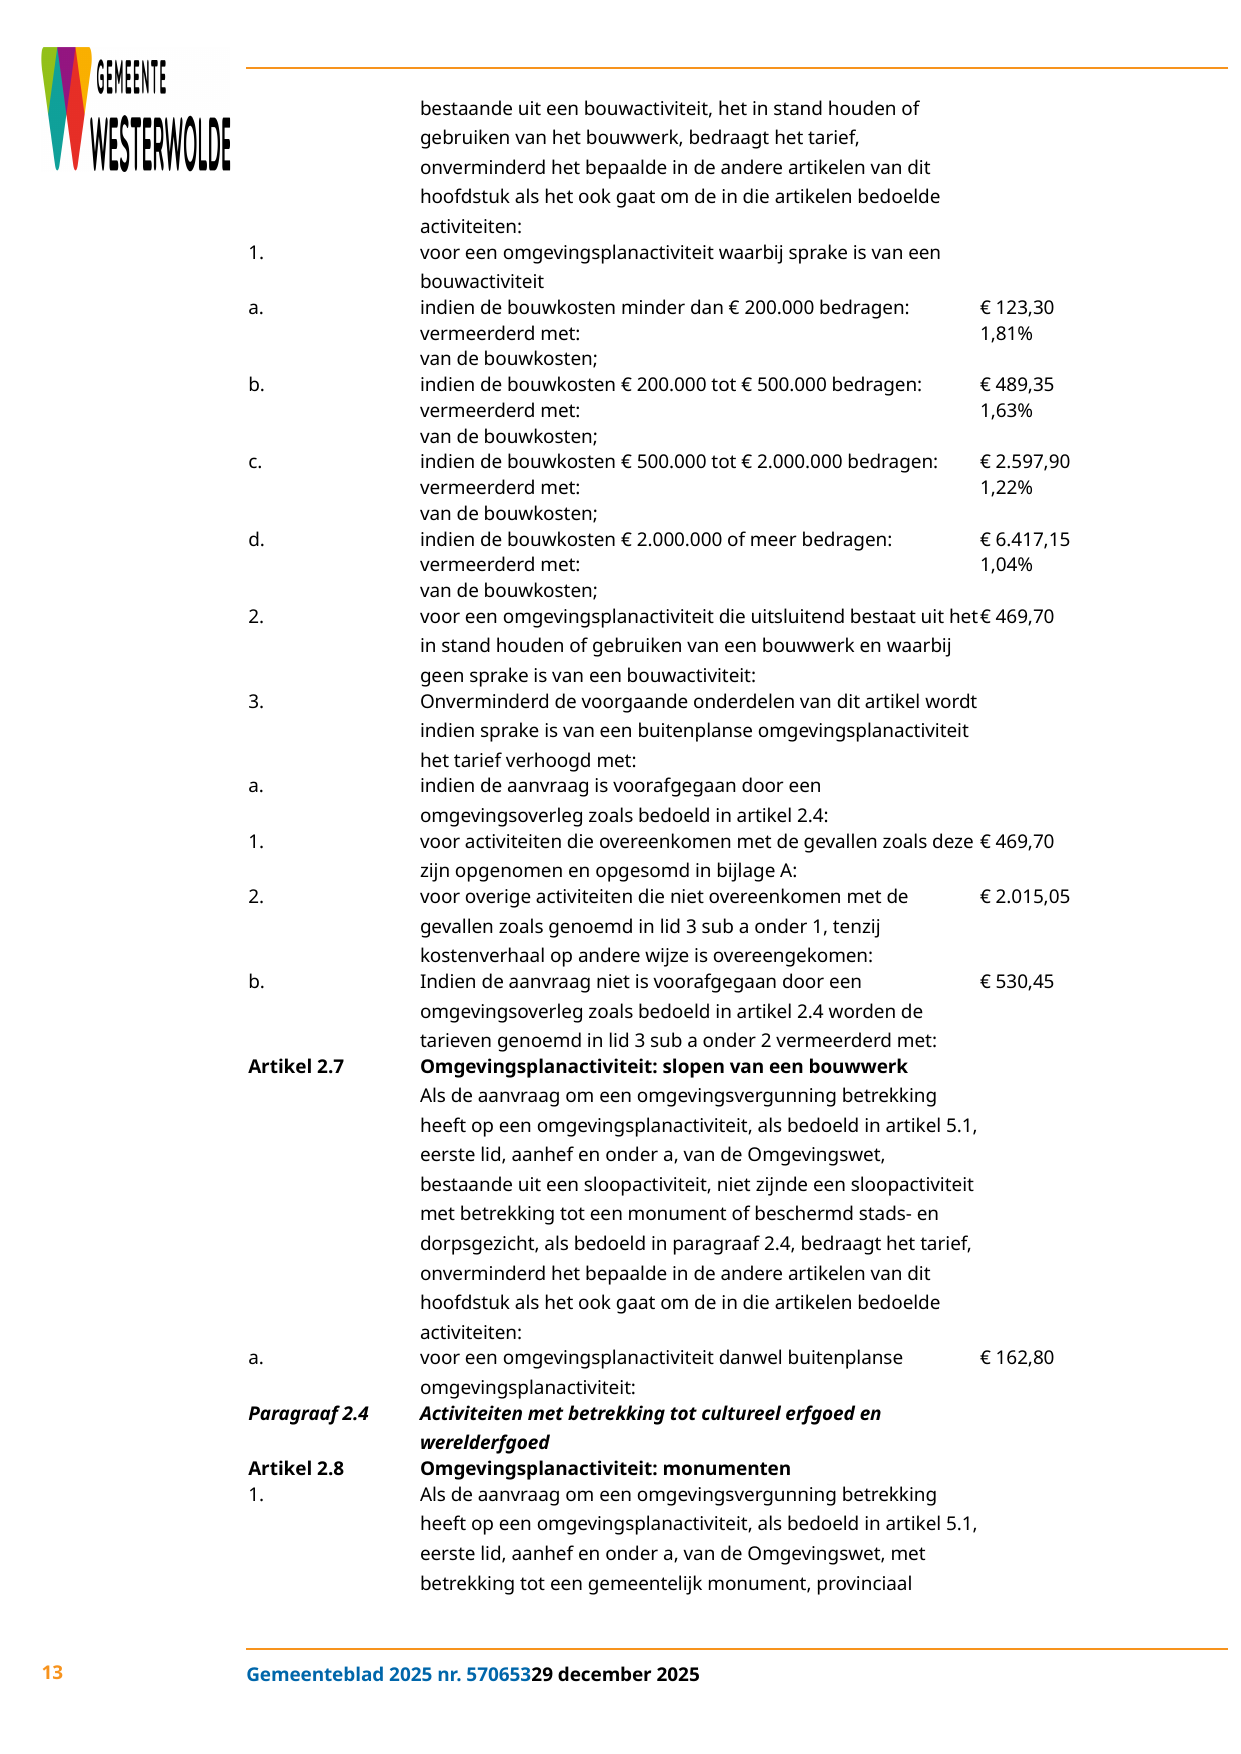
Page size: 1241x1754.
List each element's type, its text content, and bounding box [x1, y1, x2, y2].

table_cell [980, 239, 1152, 294]
table_cell [980, 577, 1152, 603]
table_cell vermeerderd met: [420, 551, 980, 577]
table_cell Als de aanvraag om een omgevingsvergunning betrekking heeft op een omgevingsplanactiviteit, als bedoeld in artikel 5.1, eerste lid, aanhef en onder a, van de Omgevingswet, met betrekking tot een gemeentelijk monument, provinciaal [420, 1481, 980, 1595]
table_cell indien de bouwkosten € 200.000 tot € 500.000 bedragen: [420, 371, 980, 397]
table_cell [980, 1481, 1152, 1595]
table_cell a. [248, 773, 420, 828]
table_cell voor een omgevingsplanactiviteit danwel buitenplanse omgevingsplanactiviteit: [420, 1345, 980, 1400]
table_cell 2. [248, 603, 420, 688]
table_cell 2. [248, 883, 420, 968]
table_cell 1,81% [980, 320, 1152, 346]
table_cell van de bouwkosten; [420, 577, 980, 603]
table_cell [248, 423, 420, 448]
table_cell a. [248, 1345, 420, 1400]
table_cell [980, 1455, 1152, 1481]
table_cell [980, 773, 1152, 828]
table_cell Onverminderd de voorgaande onderdelen van dit artikel wordt indien sprake is van een buitenplanse omgevingsplanactiviteit het tarief verhoogd met: [420, 688, 980, 773]
table_cell [980, 423, 1152, 448]
table_cell a. [248, 294, 420, 320]
table_cell Paragraaf 2.4 [248, 1400, 420, 1455]
table_cell [248, 551, 420, 577]
table_cell indien de bouwkosten € 500.000 tot € 2.000.000 bedragen: [420, 449, 980, 474]
table_cell [248, 397, 420, 423]
table_cell indien de aanvraag is voorafgegaan door een omgevingsoverleg zoals bedoeld in artikel 2.4: [420, 773, 980, 828]
table_cell [248, 474, 420, 500]
table_cell [980, 95, 1152, 239]
table_cell voor een omgevingsplanactiviteit waarbij sprake is van een bouwactiviteit [420, 239, 980, 294]
table_cell 1. [248, 828, 420, 883]
table_cell [248, 500, 420, 526]
table_cell € 469,70 [980, 828, 1152, 883]
table_header Als de aanvraag om een omgevingsvergunning betrekking heeft op een omgevingsplanactiviteit, als bedoeld in artikel 5.1, eerste lid, aanhef en onder a, van de Omgevingswet, bestaande uit een sloopactiviteit, niet zijnde een sloopactiviteit met betrekking tot een monument of beschermd stads- en dorpsgezicht, als bedoeld in paragraaf 2.4, bedraagt het tarief, onverminderd het bepaalde in de andere artikelen van dit hoofdstuk als het ook gaat om de in die artikelen bedoelde activiteiten: [420, 1082, 980, 1344]
table_cell [248, 577, 420, 603]
table_cell € 6.417,15 [980, 526, 1152, 551]
table_cell 1,04% [980, 551, 1152, 577]
table_cell Omgevingsplanactiviteit: monumenten [420, 1455, 980, 1481]
table_cell vermeerderd met: [420, 474, 980, 500]
table_cell b. [248, 371, 420, 397]
table_cell € 2.015,05 [980, 883, 1152, 968]
picture [41, 47, 231, 172]
table_cell € 469,70 [980, 603, 1152, 688]
table_cell [980, 500, 1152, 526]
table_cell [248, 95, 420, 239]
table_cell 1,63% [980, 397, 1152, 423]
table_cell bestaande uit een bouwactiviteit, het in stand houden of gebruiken van het bouwwerk, bedraagt het tarief, onverminderd het bepaalde in de andere artikelen van dit hoofdstuk als het ook gaat om de in die artikelen bedoelde activiteiten: [420, 95, 980, 239]
table_cell Artikel 2.8 [248, 1455, 420, 1481]
table_cell 3. [248, 688, 420, 773]
table_cell Indien de aanvraag niet is voorafgegaan door een omgevingsoverleg zoals bedoeld in artikel 2.4 worden de tarieven genoemd in lid 3 sub a onder 2 vermeerderd met: [420, 968, 980, 1053]
table_cell [980, 346, 1152, 371]
table_cell [980, 688, 1152, 773]
table_cell van de bouwkosten; [420, 500, 980, 526]
table_cell Omgevingsplanactiviteit: slopen van een bouwwerk [420, 1053, 980, 1079]
table_header [248, 1082, 420, 1344]
table_cell vermeerderd met: [420, 397, 980, 423]
table_cell 1. [248, 1481, 420, 1595]
table_cell 1. [248, 239, 420, 294]
table_cell vermeerderd met: [420, 320, 980, 346]
table_cell € 530,45 [980, 968, 1152, 1053]
table_cell [248, 320, 420, 346]
table_cell 1,22% [980, 474, 1152, 500]
table_cell € 2.597,90 [980, 449, 1152, 474]
table_cell € 123,30 [980, 294, 1152, 320]
table_cell d. [248, 526, 420, 551]
table_cell van de bouwkosten; [420, 423, 980, 448]
table_cell indien de bouwkosten minder dan € 200.000 bedragen: [420, 294, 980, 320]
table_cell voor overige activiteiten die niet overeenkomen met de gevallen zoals genoemd in lid 3 sub a onder 1, tenzij kostenverhaal op andere wijze is overeengekomen: [420, 883, 980, 968]
table_cell [980, 1400, 1152, 1455]
table_cell b. [248, 968, 420, 1053]
table_cell € 162,80 [980, 1345, 1152, 1400]
table_cell [980, 1053, 1152, 1079]
table_cell voor een omgevingsplanactiviteit die uitsluitend bestaat uit het in stand houden of gebruiken van een bouwwerk en waarbij geen sprake is van een bouwactiviteit: [420, 603, 980, 688]
table_cell indien de bouwkosten € 2.000.000 of meer bedragen: [420, 526, 980, 551]
table_cell Artikel 2.7 [248, 1053, 420, 1079]
table_cell voor activiteiten die overeenkomen met de gevallen zoals deze zijn opgenomen en opgesomd in bijlage A: [420, 828, 980, 883]
table_header [980, 1082, 1152, 1344]
table_cell van de bouwkosten; [420, 346, 980, 371]
table_cell € 489,35 [980, 371, 1152, 397]
table_cell [248, 346, 420, 371]
table_cell c. [248, 449, 420, 474]
table_cell Activiteiten met betrekking tot cultureel erfgoed en werelderfgoed [420, 1400, 980, 1455]
